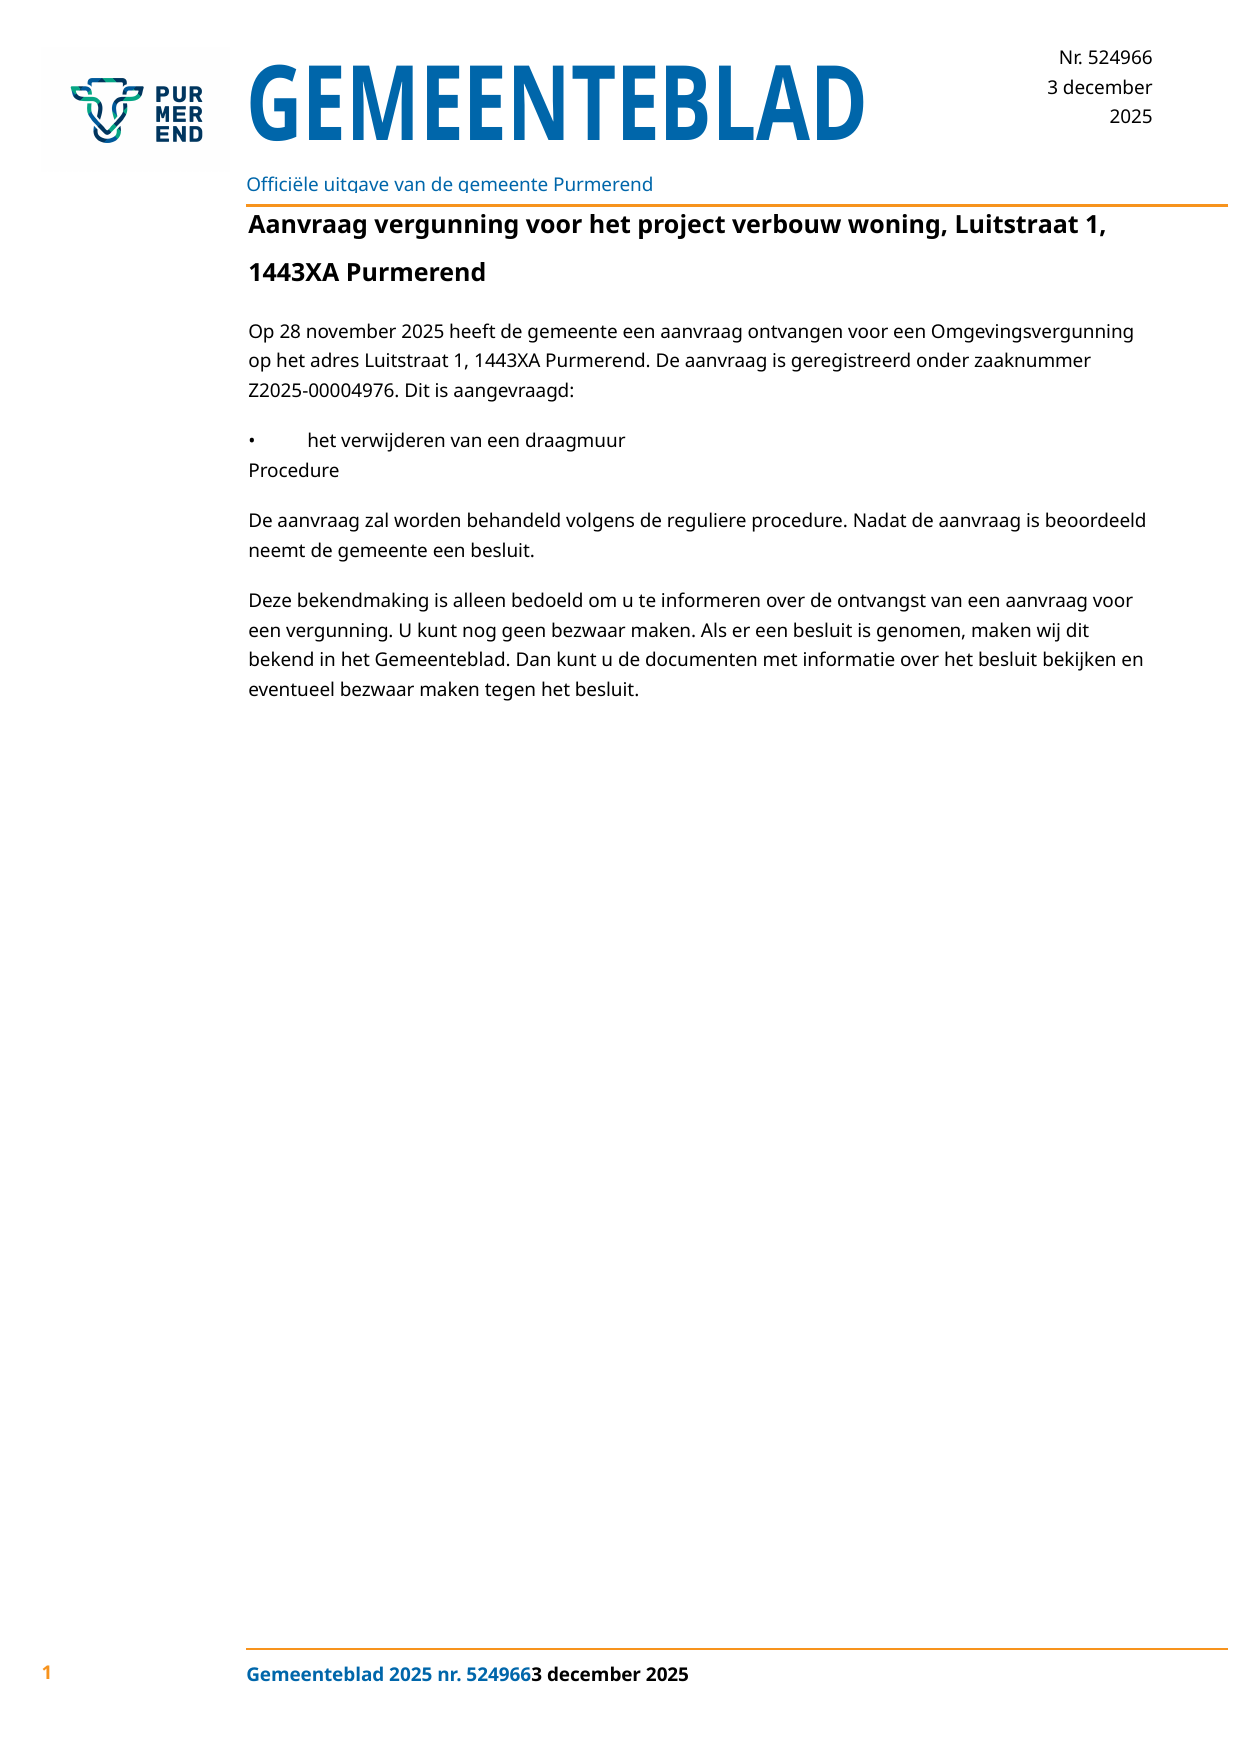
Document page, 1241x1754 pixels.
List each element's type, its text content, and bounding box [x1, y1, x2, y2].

text Procedure [248, 457, 1152, 483]
picture [41, 47, 231, 172]
text De aanvraag zal worden behandeld volgens de reguliere procedure. Nadat de aanvraag is beoordeeld neemt de gemeente een besluit. [248, 507, 1152, 563]
text Op 28 november 2025 heeft de gemeente een aanvraag ontvangen voor een Omgevingsvergunning op het adres Luitstraat 1, 1443XA Purmerend. De aanvraag is geregistreerd onder zaaknummer Z2025-00004976. Dit is aangevraagd: [248, 318, 1152, 403]
text Deze bekendmaking is alleen bedoeld om u te informeren over de ontvangst van een aanvraag voor een vergunning. U kunt nog geen bezwaar maken. Als er een besluit is genomen, maken wij dit bekend in het Gemeenteblad. Dan kunt u de documenten met informatie over het besluit bekijken en eventueel bezwaar maken tegen het besluit. [248, 587, 1152, 702]
list het verwijderen van een draagmuur [248, 427, 1152, 453]
text Aanvraag vergunning voor het project verbouw woning, Luitstraat 1, 1443XA Purmerend [248, 207, 1152, 288]
